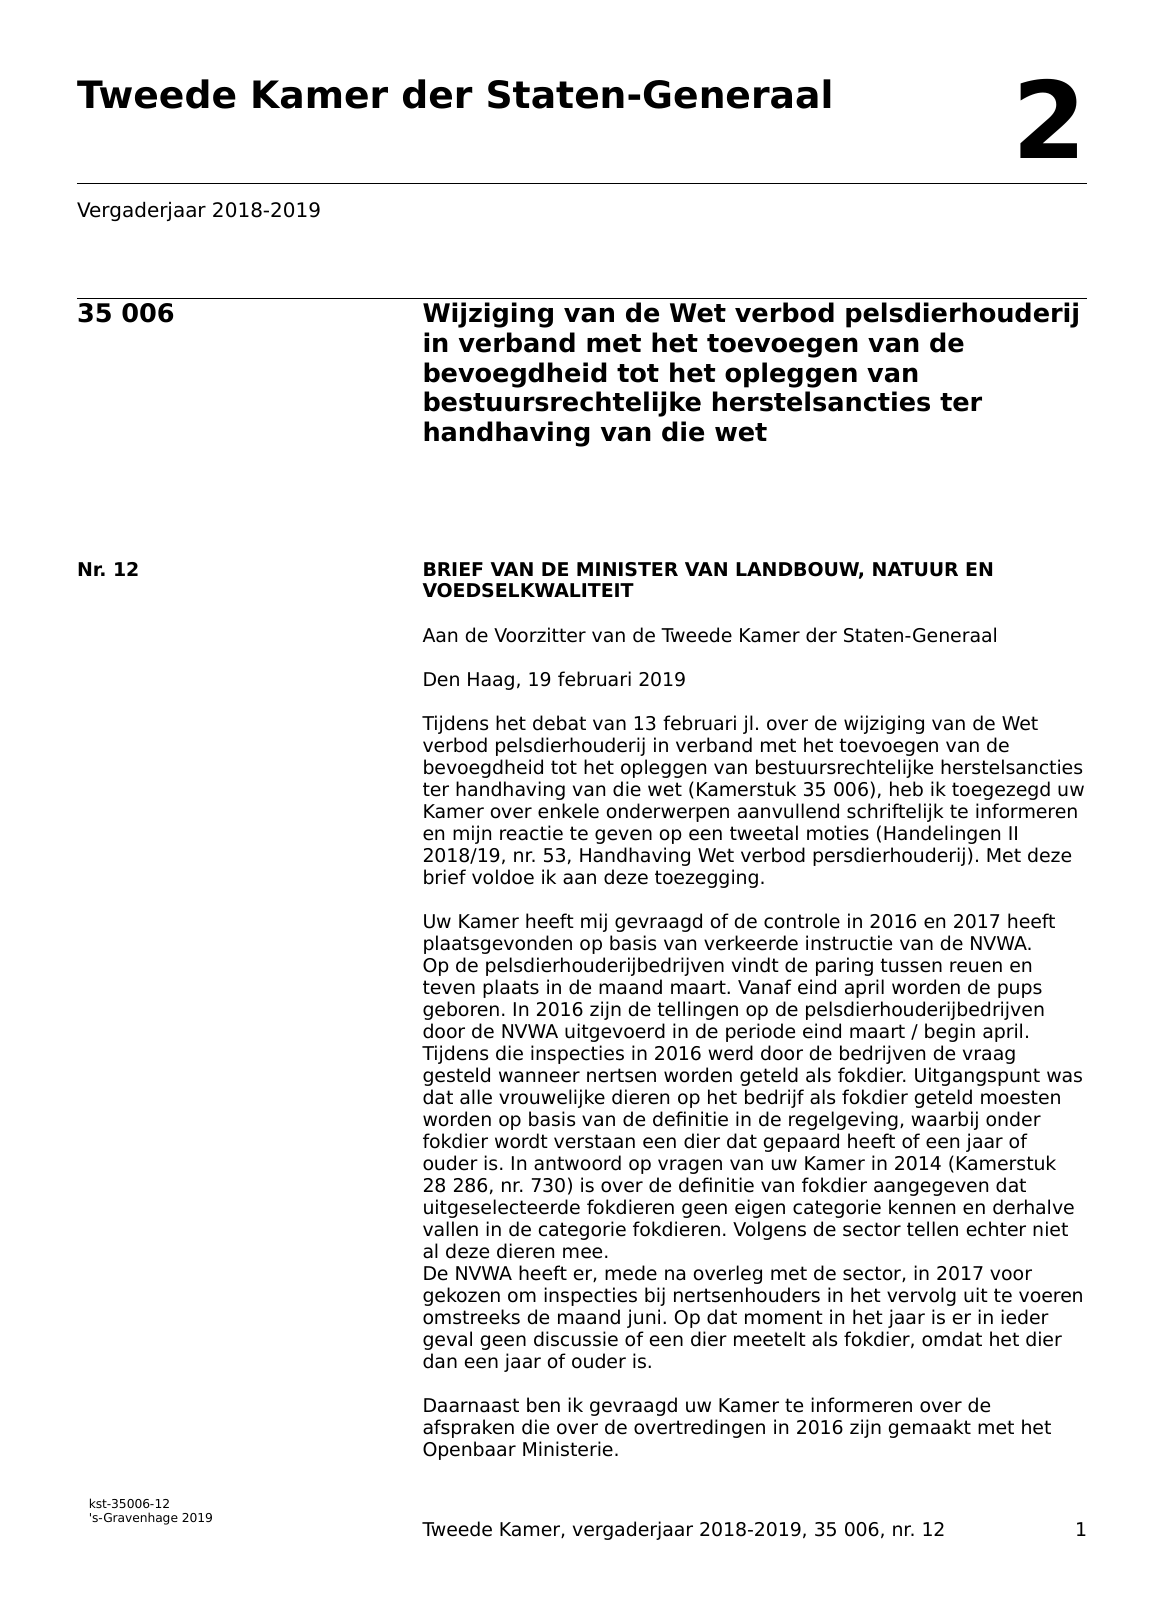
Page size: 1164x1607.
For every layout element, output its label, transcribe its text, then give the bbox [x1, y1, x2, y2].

text Aan de Voorzitter van de Tweede Kamer der Staten-Generaal [422, 624, 1087, 647]
text Uw Kamer heeft mij gevraagd of de controle in 2016 en 2017 heeft plaatsgevonden op basis van verkeerde instructie van de NVWA. [422, 911, 1087, 955]
text De NVWA heeft er, mede na overleg met de sector, in 2017 voor gekozen om inspecties bij nertsenhouders in het vervolg uit te voeren omstreeks de maand juni. Op dat moment in het jaar is er in ieder geval geen discussie of een dier meetelt als fokdier, omdat het dier dan een jaar of ouder is. [422, 1263, 1087, 1372]
table_header 2 [886, 59, 1087, 183]
text Daarnaast ben ik gevraagd uw Kamer te informeren over de afspraken die over de overtredingen in 2016 zijn gemaakt met het Openbaar Ministerie. [422, 1395, 1087, 1461]
subtitle 35 006 Wijziging van de Wet verbod pelsdierhouderij in verband met het toevoegen van de bevoegdheid tot het opleggen van bestuursrechtelijke herstelsancties ter handhaving van die wet [77, 299, 1087, 447]
text Op de pelsdierhouderijbedrijven vindt de paring tussen reuen en teven plaats in de maand maart. Vanaf eind april worden de pups geboren. In 2016 zijn de tellingen op de pelsdierhouderijbedrijven door de NVWA uitgevoerd in de periode eind maart / begin april. Tijdens die inspecties in 2016 werd door de bedrijven de vraag gesteld wanneer nertsen worden geteld als fokdier. Uitgangspunt was dat alle vrouwelijke dieren op het bedrijf als fokdier geteld moesten worden op basis van de definitie in de regelgeving, waarbij onder fokdier wordt verstaan een dier dat gepaard heeft of een jaar of ouder is. In antwoord op vragen van uw Kamer in 2014 (Kamerstuk 28 286, nr. 730) is over de definitie van fokdier aangegeven dat uitgeselecteerde fokdieren geen eigen categorie kennen en derhalve vallen in de categorie fokdieren. Volgens de sector tellen echter niet al deze dieren mee. [422, 955, 1087, 1263]
table_cell Vergaderjaar 2018-2019 [77, 184, 1087, 298]
subtitle Nr. 12 BRIEF VAN DE MINISTER VAN LANDBOUW, NATUUR EN VOEDSELKWALITEIT [77, 558, 1087, 602]
text 's-Gravenhage 2019 [88, 1511, 323, 1525]
text Den Haag, 19 februari 2019 [422, 669, 1087, 691]
text Tijdens het debat van 13 februari jl. over de wijziging van de Wet verbod pelsdierhouderij in verband met het toevoegen van de bevoegdheid tot het opleggen van bestuursrechtelijke herstelsancties ter handhaving van die wet (Kamerstuk 35 006), heb ik toegezegd uw Kamer over enkele onderwerpen aanvullend schriftelijk te informeren en mijn reactie te geven op een tweetal moties (Handelingen II 2018/19, nr. 53, Handhaving Wet verbod persdierhouderij). Met deze brief voldoe ik aan deze toezegging. [422, 713, 1087, 889]
table_header Tweede Kamer der Staten-Generaal [77, 59, 886, 183]
text kst-35006-12 [88, 1497, 323, 1511]
